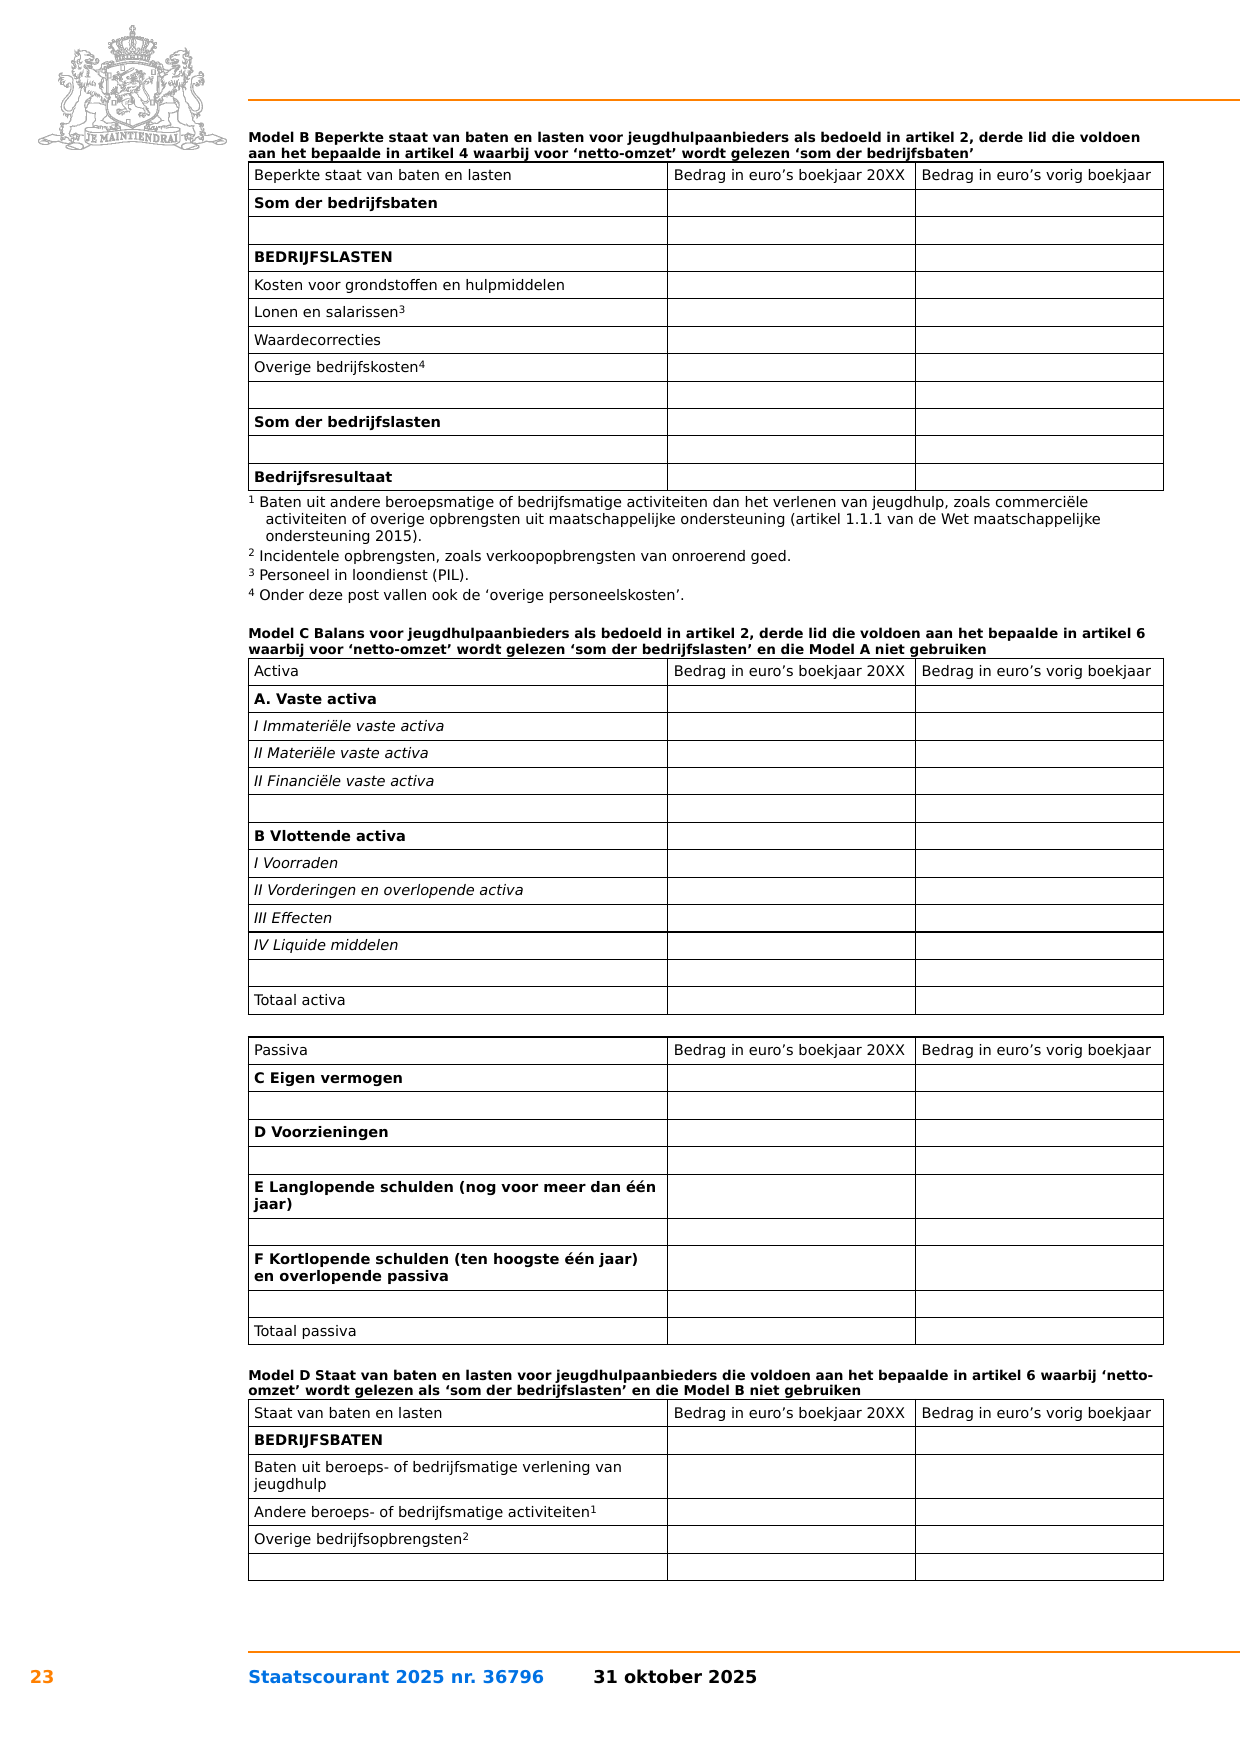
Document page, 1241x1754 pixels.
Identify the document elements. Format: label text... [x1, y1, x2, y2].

table_cell [668, 905, 915, 931]
table_cell Bedrag in euro’s vorig boekjaar [916, 659, 1163, 685]
table_cell Bedrijfsresultaat [249, 464, 667, 490]
table_cell Bedrag in euro’s boekjaar 20XX [668, 1400, 915, 1426]
table_cell [916, 1219, 1163, 1245]
table_cell E Langlopende schulden (nog voor meer dan één jaar) [249, 1175, 667, 1218]
table_cell [916, 1065, 1163, 1091]
table_cell [249, 1291, 667, 1317]
table_cell I Voorraden [249, 850, 667, 877]
table_cell [916, 795, 1163, 822]
table_cell [668, 299, 915, 326]
table_cell [916, 1175, 1163, 1218]
table_cell [916, 327, 1163, 353]
table_cell 1 Baten uit andere beroepsmatige of bedrijfsmatige activiteiten dan het verlenen van jeugdhulp, zoals commerciële activiteiten of overige opbrengsten uit maatschappelijke ondersteuning (artikel 1.1.1 van de Wet maatschappelijke ondersteuning 2015). 2 Incidentele opbrengsten, zoals verkoopopbrengsten van onroerend goed. 3 Personeel in loondienst (PIL). 4 Onder deze post vallen ook de ‘overige personeelskosten’. [248, 491, 1163, 604]
table_cell [668, 436, 915, 463]
table_cell [916, 1554, 1163, 1580]
table_cell [668, 1455, 915, 1498]
table_header Model C Balans voor jeugdhulpaanbieders als bedoeld in artikel 2, derde lid die voldoen aan het bepaalde in artikel 6 waarbij voor ‘netto-omzet’ wordt gelezen ‘som der bedrijfslasten’ en die Model A niet gebruiken [248, 626, 1163, 657]
table_cell [916, 1147, 1163, 1173]
table_cell Som der bedrijfsbaten [249, 190, 667, 216]
table_cell [249, 1219, 667, 1245]
table_cell [668, 960, 915, 986]
table_cell Andere beroeps- of bedrijfsmatige activiteiten1 [249, 1499, 667, 1525]
table_cell [668, 272, 915, 298]
table_cell [916, 850, 1163, 877]
table_cell [668, 878, 915, 904]
table_cell [249, 382, 667, 408]
table_cell [249, 795, 667, 822]
table_header Bedrag in euro’s boekjaar 20XX [668, 1038, 915, 1064]
table_cell II Financiële vaste activa [249, 768, 667, 794]
table_cell [668, 1246, 915, 1289]
table_cell [916, 987, 1163, 1013]
table_cell [668, 987, 915, 1013]
table_cell [916, 878, 1163, 904]
table_cell [668, 768, 915, 794]
table_cell Overige bedrijfsopbrengsten2 [249, 1526, 667, 1553]
table_cell Baten uit beroeps- of bedrijfsmatige verlening van jeugdhulp [249, 1455, 667, 1498]
table_cell Waardecorrecties [249, 327, 667, 353]
table_cell [916, 713, 1163, 739]
table_cell BEDRIJFSLASTEN [249, 245, 667, 271]
table_cell II Vorderingen en overlopende activa [249, 878, 667, 904]
table_cell [668, 464, 915, 490]
table_cell [249, 436, 667, 463]
table_cell [668, 1554, 915, 1580]
table_cell B Vlottende activa [249, 823, 667, 849]
table_cell [916, 741, 1163, 767]
table_cell [668, 741, 915, 767]
table_header Bedrag in euro’s vorig boekjaar [916, 1038, 1163, 1064]
table_cell [668, 686, 915, 712]
table_cell [668, 823, 915, 849]
table_cell [668, 190, 915, 216]
table_cell [916, 768, 1163, 794]
table_cell Totaal activa [249, 987, 667, 1013]
table_cell F Kortlopende schulden (ten hoogste één jaar) en overlopende passiva [249, 1246, 667, 1289]
table_cell [916, 299, 1163, 326]
table_cell C Eigen vermogen [249, 1065, 667, 1091]
table_cell [916, 1526, 1163, 1553]
table_cell [916, 1120, 1163, 1146]
table_cell Bedrag in euro’s vorig boekjaar [916, 1400, 1163, 1426]
table_cell Bedrag in euro’s vorig boekjaar [916, 163, 1163, 189]
table_cell III Effecten [249, 905, 667, 931]
table_cell [668, 354, 915, 381]
table_cell I Immateriële vaste activa [249, 713, 667, 739]
table_cell [916, 217, 1163, 243]
table_cell [668, 713, 915, 739]
table_cell Activa [249, 659, 667, 685]
table_cell [668, 1526, 915, 1553]
table_cell [916, 1291, 1163, 1317]
table_cell Kosten voor grondstoffen en hulpmiddelen [249, 272, 667, 298]
table_cell [668, 217, 915, 243]
table_cell [916, 1499, 1163, 1525]
table_cell [668, 850, 915, 877]
table_cell [916, 464, 1163, 490]
table_cell [668, 409, 915, 435]
table_cell BEDRIJFSBATEN [249, 1427, 667, 1453]
table_cell A. Vaste activa [249, 686, 667, 712]
table_cell [668, 1219, 915, 1245]
table_cell [668, 1318, 915, 1344]
table_cell [668, 1065, 915, 1091]
table_cell [916, 905, 1163, 931]
table_cell [916, 933, 1163, 959]
table_cell IV Liquide middelen [249, 933, 667, 959]
picture [38, 25, 227, 150]
table_cell [916, 436, 1163, 463]
table_header Passiva [249, 1038, 667, 1064]
table_cell [916, 409, 1163, 435]
table_cell [916, 382, 1163, 408]
table_cell Overige bedrijfskosten4 [249, 354, 667, 381]
table_cell [916, 1427, 1163, 1453]
table_cell [249, 1554, 667, 1580]
table_cell Bedrag in euro’s boekjaar 20XX [668, 163, 915, 189]
table_cell [249, 960, 667, 986]
table_cell D Voorzieningen [249, 1120, 667, 1146]
table_cell [916, 1246, 1163, 1289]
table_cell Beperkte staat van baten en lasten [249, 163, 667, 189]
table_header Model D Staat van baten en lasten voor jeugdhulpaanbieders die voldoen aan het bepaalde in artikel 6 waarbij ‘netto-omzet’ wordt gelezen als ‘som der bedrijfslasten’ en die Model B niet gebruiken [248, 1367, 1163, 1399]
table_cell [668, 1427, 915, 1453]
table_cell [249, 1092, 667, 1119]
table_cell [668, 1499, 915, 1525]
table_cell [668, 1291, 915, 1317]
table_cell [916, 1318, 1163, 1344]
table_cell [916, 1092, 1163, 1119]
table_cell [668, 245, 915, 271]
table_cell [249, 1147, 667, 1173]
table_cell Totaal passiva [249, 1318, 667, 1344]
table_cell [668, 382, 915, 408]
table_cell [916, 686, 1163, 712]
table_cell [916, 823, 1163, 849]
table_cell [916, 354, 1163, 381]
table_cell Lonen en salarissen3 [249, 299, 667, 326]
table_cell [668, 1147, 915, 1173]
table_cell [668, 933, 915, 959]
table_cell [668, 795, 915, 822]
table_header Model B Beperkte staat van baten en lasten voor jeugdhulpaanbieders als bedoeld in artikel 2, derde lid die voldoen aan het bepaalde in artikel 4 waarbij voor ‘netto-omzet’ wordt gelezen ‘som der bedrijfsbaten’ [248, 130, 1163, 161]
table_cell [668, 1120, 915, 1146]
table_cell [668, 327, 915, 353]
table_cell [668, 1175, 915, 1218]
table_cell II Materiële vaste activa [249, 741, 667, 767]
table_cell Bedrag in euro’s boekjaar 20XX [668, 659, 915, 685]
table_cell [916, 1455, 1163, 1498]
table_cell Staat van baten en lasten [249, 1400, 667, 1426]
table_cell [916, 245, 1163, 271]
table_cell Som der bedrijfslasten [249, 409, 667, 435]
table_cell [916, 190, 1163, 216]
table_cell [916, 272, 1163, 298]
table_cell [668, 1092, 915, 1119]
table_cell [249, 217, 667, 243]
table_cell [916, 960, 1163, 986]
